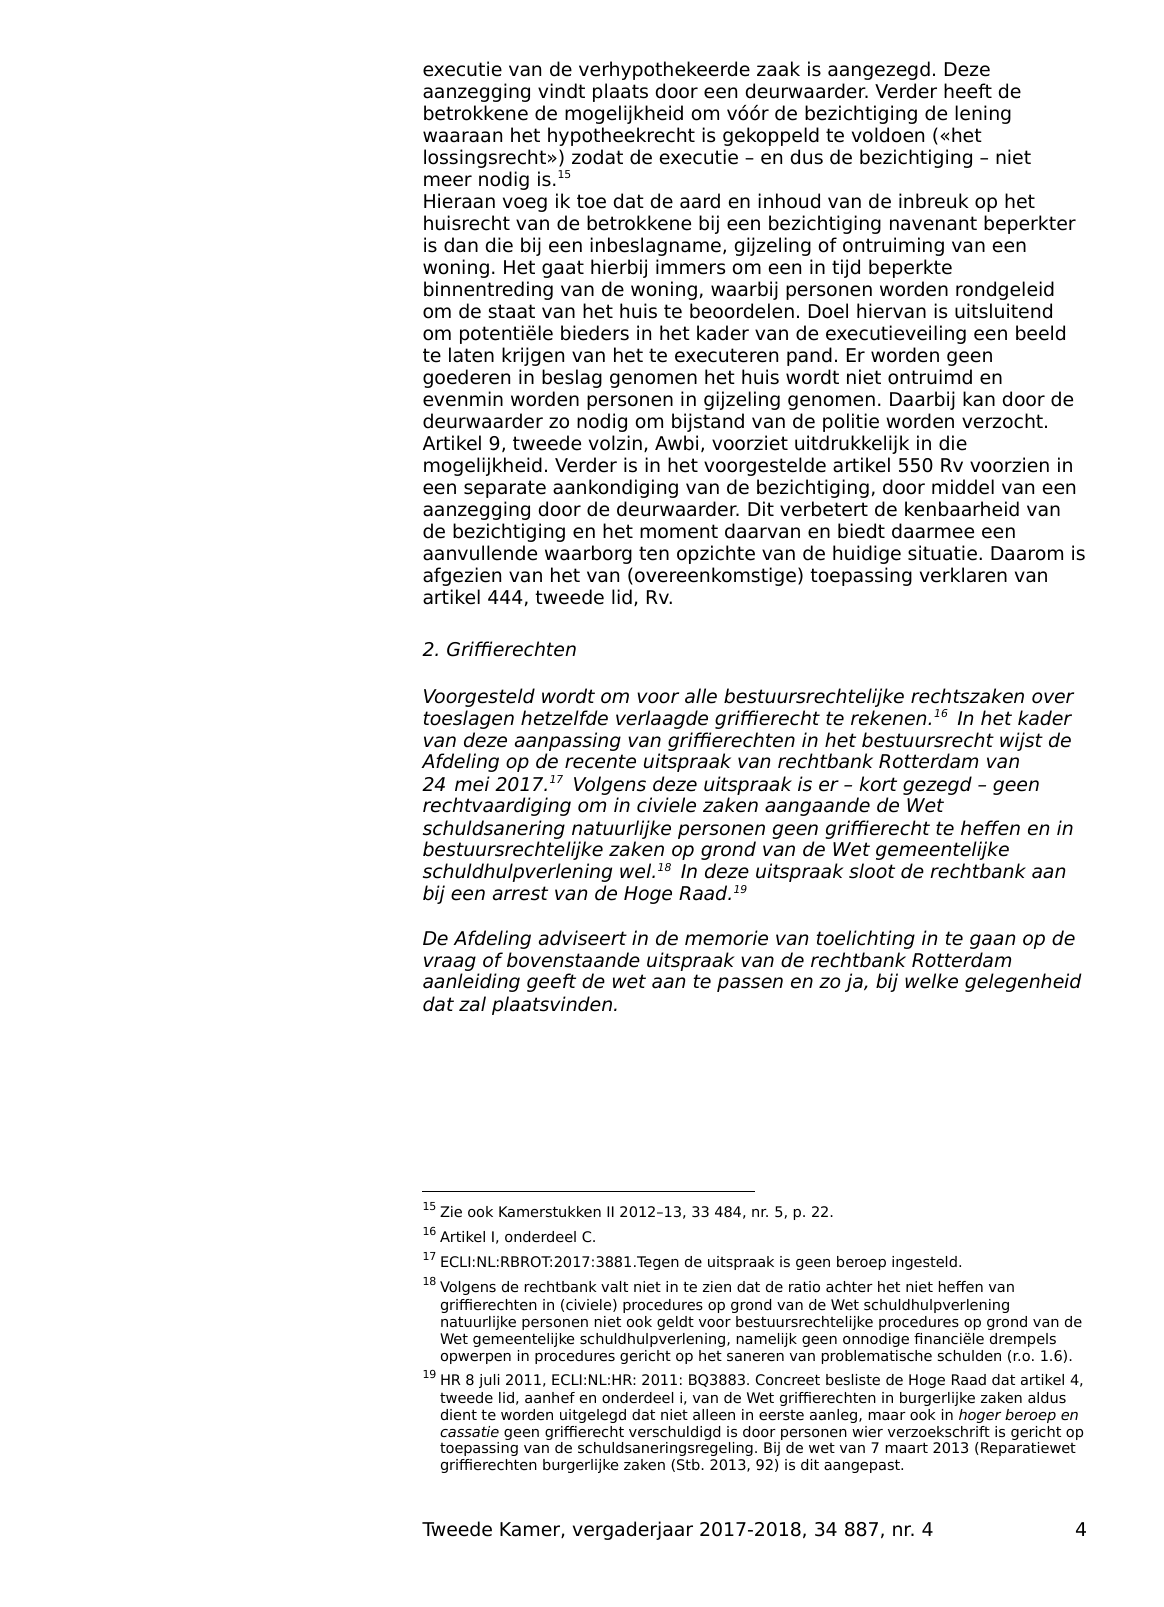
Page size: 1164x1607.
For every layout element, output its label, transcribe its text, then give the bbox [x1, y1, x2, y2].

text De Afdeling adviseert in de memorie van toelichting in te gaan op de vraag of bovenstaande uitspraak van de rechtbank Rotterdam aanleiding geeft de wet aan te passen en zo ja, bij welke gelegenheid dat zal plaatsvinden. [422, 927, 1087, 1015]
text HR 8 juli 2011, ECLI:NL:HR: 2011: BQ3883. Concreet besliste de Hoge Raad dat artikel 4, tweede lid, aanhef en onderdeel i, van de Wet griffierechten in burgerlijke zaken aldus dient te worden uitgelegd dat niet alleen in eerste aanleg, maar ook in hoger beroep en cassatie geen griffierecht verschuldigd is door personen wier verzoekschrift is gericht op toepassing van de schuldsaneringsregeling. Bij de wet van 7 maart 2013 (Reparatiewet griffierechten burgerlijke zaken (Stb. 2013, 92) is dit aangepast. [422, 1368, 1087, 1474]
text executie van de verhypothekeerde zaak is aangezegd. Deze aanzegging vindt plaats door een deurwaarder. Verder heeft de betrokkene de mogelijkheid om vóór de bezichtiging de lening waaraan het hypotheekrecht is gekoppeld te voldoen («het lossingsrecht») zodat de executie – en dus de bezichtiging – niet meer nodig is. [422, 59, 1087, 191]
text ECLI:NL:RBROT:2017:3881.Tegen de uitspraak is geen beroep ingesteld. [422, 1250, 1087, 1272]
text Artikel I, onderdeel C. [422, 1225, 1087, 1247]
text Volgens de rechtbank valt niet in te zien dat de ratio achter het niet heffen van griffierechten in (civiele) procedures op grond van de Wet schuldhulpverlening natuurlijke personen niet ook geldt voor bestuursrechtelijke procedures op grond van de Wet gemeentelijke schuldhulpverlening, namelijk geen onnodige financiële drempels opwerpen in procedures gericht op het saneren van problematische schulden (r.o. 1.6). [422, 1275, 1087, 1365]
text Zie ook Kamerstukken II 2012–13, 33 484, nr. 5, p. 22. [422, 1200, 1087, 1222]
text Hieraan voeg ik toe dat de aard en inhoud van de inbreuk op het huisrecht van de betrokkene bij een bezichtiging navenant beperkter is dan die bij een inbeslagname, gijzeling of ontruiming van een woning. Het gaat hierbij immers om een in tijd beperkte binnentreding van de woning, waarbij personen worden rondgeleid om de staat van het huis te beoordelen. Doel hiervan is uitsluitend om potentiële bieders in het kader van de executieveiling een beeld te laten krijgen van het te executeren pand. Er worden geen goederen in beslag genomen het huis wordt niet ontruimd en evenmin worden personen in gijzeling genomen. Daarbij kan door de deurwaarder zo nodig om bijstand van de politie worden verzocht. Artikel 9, tweede volzin, Awbi, voorziet uitdrukkelijk in die mogelijkheid. Verder is in het voorgestelde artikel 550 Rv voorzien in een separate aankondiging van de bezichtiging, door middel van een aanzegging door de deurwaarder. Dit verbetert de kenbaarheid van de bezichtiging en het moment daarvan en biedt daarmee een aanvullende waarborg ten opzichte van de huidige situatie. Daarom is afgezien van het van (overeenkomstige) toepassing verklaren van artikel 444, tweede lid, Rv. [422, 191, 1087, 608]
subtitle 2. Griffierechten [422, 638, 1087, 661]
text Voorgesteld wordt om voor alle bestuursrechtelijke rechtszaken over toeslagen hetzelfde verlaagde griffierecht te rekenen. In het kader van deze aanpassing van griffierechten in het bestuursrecht wijst de Afdeling op de recente uitspraak van rechtbank Rotterdam van 24 mei 2017. Volgens deze uitspraak is er – kort gezegd – geen rechtvaardiging om in civiele zaken aangaande de Wet schuldsanering natuurlijke personen geen griffierecht te heffen en in bestuursrechtelijke zaken op grond van de Wet gemeentelijke schuldhulpverlening wel. In deze uitspraak sloot de rechtbank aan bij een arrest van de Hoge Raad. [422, 686, 1087, 905]
